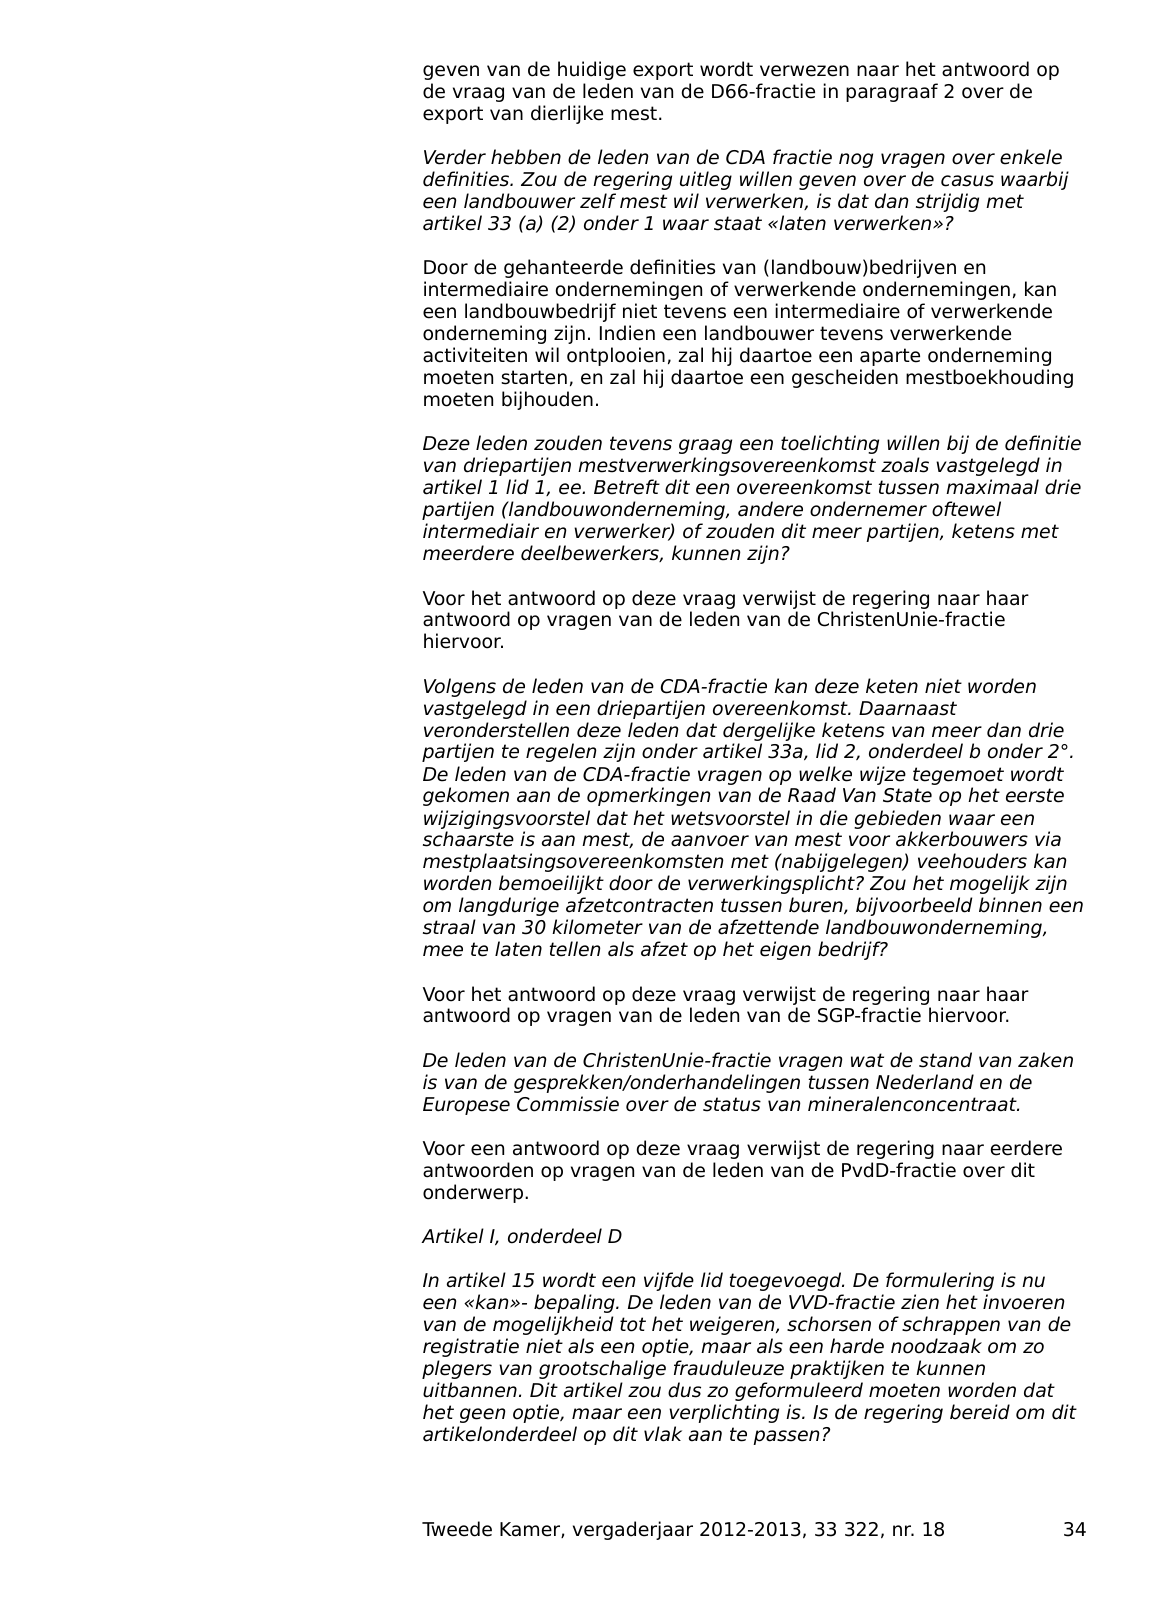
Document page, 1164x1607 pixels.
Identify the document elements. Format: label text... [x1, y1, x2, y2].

text Volgens de leden van de CDA-fractie kan deze keten niet worden vastgelegd in een driepartijen overeenkomst. Daarnaast veronderstellen deze leden dat dergelijke ketens van meer dan drie partijen te regelen zijn onder artikel 33a, lid 2, onderdeel b onder 2°. [422, 676, 1087, 763]
text Door de gehanteerde definities van (landbouw)bedrijven en intermediaire ondernemingen of verwerkende ondernemingen, kan een landbouwbedrijf niet tevens een intermediaire of verwerkende onderneming zijn. Indien een landbouwer tevens verwerkende activiteiten wil ontplooien, zal hij daartoe een aparte onderneming moeten starten, en zal hij daartoe een gescheiden mestboekhouding moeten bijhouden. [422, 257, 1087, 411]
text geven van de huidige export wordt verwezen naar het antwoord op de vraag van de leden van de D66-fractie in paragraaf 2 over de export van dierlijke mest. [422, 59, 1087, 125]
text In artikel 15 wordt een vijfde lid toegevoegd. De formulering is nu een «kan»- bepaling. De leden van de VVD-fractie zien het invoeren van de mogelijkheid tot het weigeren, schorsen of schrappen van de registratie niet als een optie, maar als een harde noodzaak om zo plegers van grootschalige frauduleuze praktijken te kunnen uitbannen. Dit artikel zou dus zo geformuleerd moeten worden dat het geen optie, maar een verplichting is. Is de regering bereid om dit artikelonderdeel op dit vlak aan te passen? [422, 1270, 1087, 1446]
text De leden van de ChristenUnie-fractie vragen wat de stand van zaken is van de gesprekken/onderhandelingen tussen Nederland en de Europese Commissie over de status van mineralenconcentraat. [422, 1049, 1087, 1116]
text De leden van de CDA-fractie vragen op welke wijze tegemoet wordt gekomen aan de opmerkingen van de Raad Van State op het eerste wijzigingsvoorstel dat het wetsvoorstel in die gebieden waar een schaarste is aan mest, de aanvoer van mest voor akkerbouwers via mestplaatsingsovereenkomsten met (nabijgelegen) veehouders kan worden bemoeilijkt door de verwerkingsplicht? Zou het mogelijk zijn om langdurige afzetcontracten tussen buren, bijvoorbeeld binnen een straal van 30 kilometer van de afzettende landbouwonderneming, mee te laten tellen als afzet op het eigen bedrijf? [422, 763, 1087, 961]
text Voor het antwoord op deze vraag verwijst de regering naar haar antwoord op vragen van de leden van de ChristenUnie-fractie hiervoor. [422, 587, 1087, 653]
text Voor een antwoord op deze vraag verwijst de regering naar eerdere antwoorden op vragen van de leden van de PvdD-fractie over dit onderwerp. [422, 1138, 1087, 1204]
text Verder hebben de leden van de CDA fractie nog vragen over enkele definities. Zou de regering uitleg willen geven over de casus waarbij een landbouwer zelf mest wil verwerken, is dat dan strijdig met artikel 33 (a) (2) onder 1 waar staat «laten verwerken»? [422, 147, 1087, 235]
subtitle Artikel I, onderdeel D [422, 1226, 1087, 1248]
text Deze leden zouden tevens graag een toelichting willen bij de definitie van driepartijen mestverwerkingsovereenkomst zoals vastgelegd in artikel 1 lid 1, ee. Betreft dit een overeenkomst tussen maximaal drie partijen (landbouwonderneming, andere ondernemer oftewel intermediair en verwerker) of zouden dit meer partijen, ketens met meerdere deelbewerkers, kunnen zijn? [422, 433, 1087, 565]
text Voor het antwoord op deze vraag verwijst de regering naar haar antwoord op vragen van de leden van de SGP-fractie hiervoor. [422, 983, 1087, 1027]
